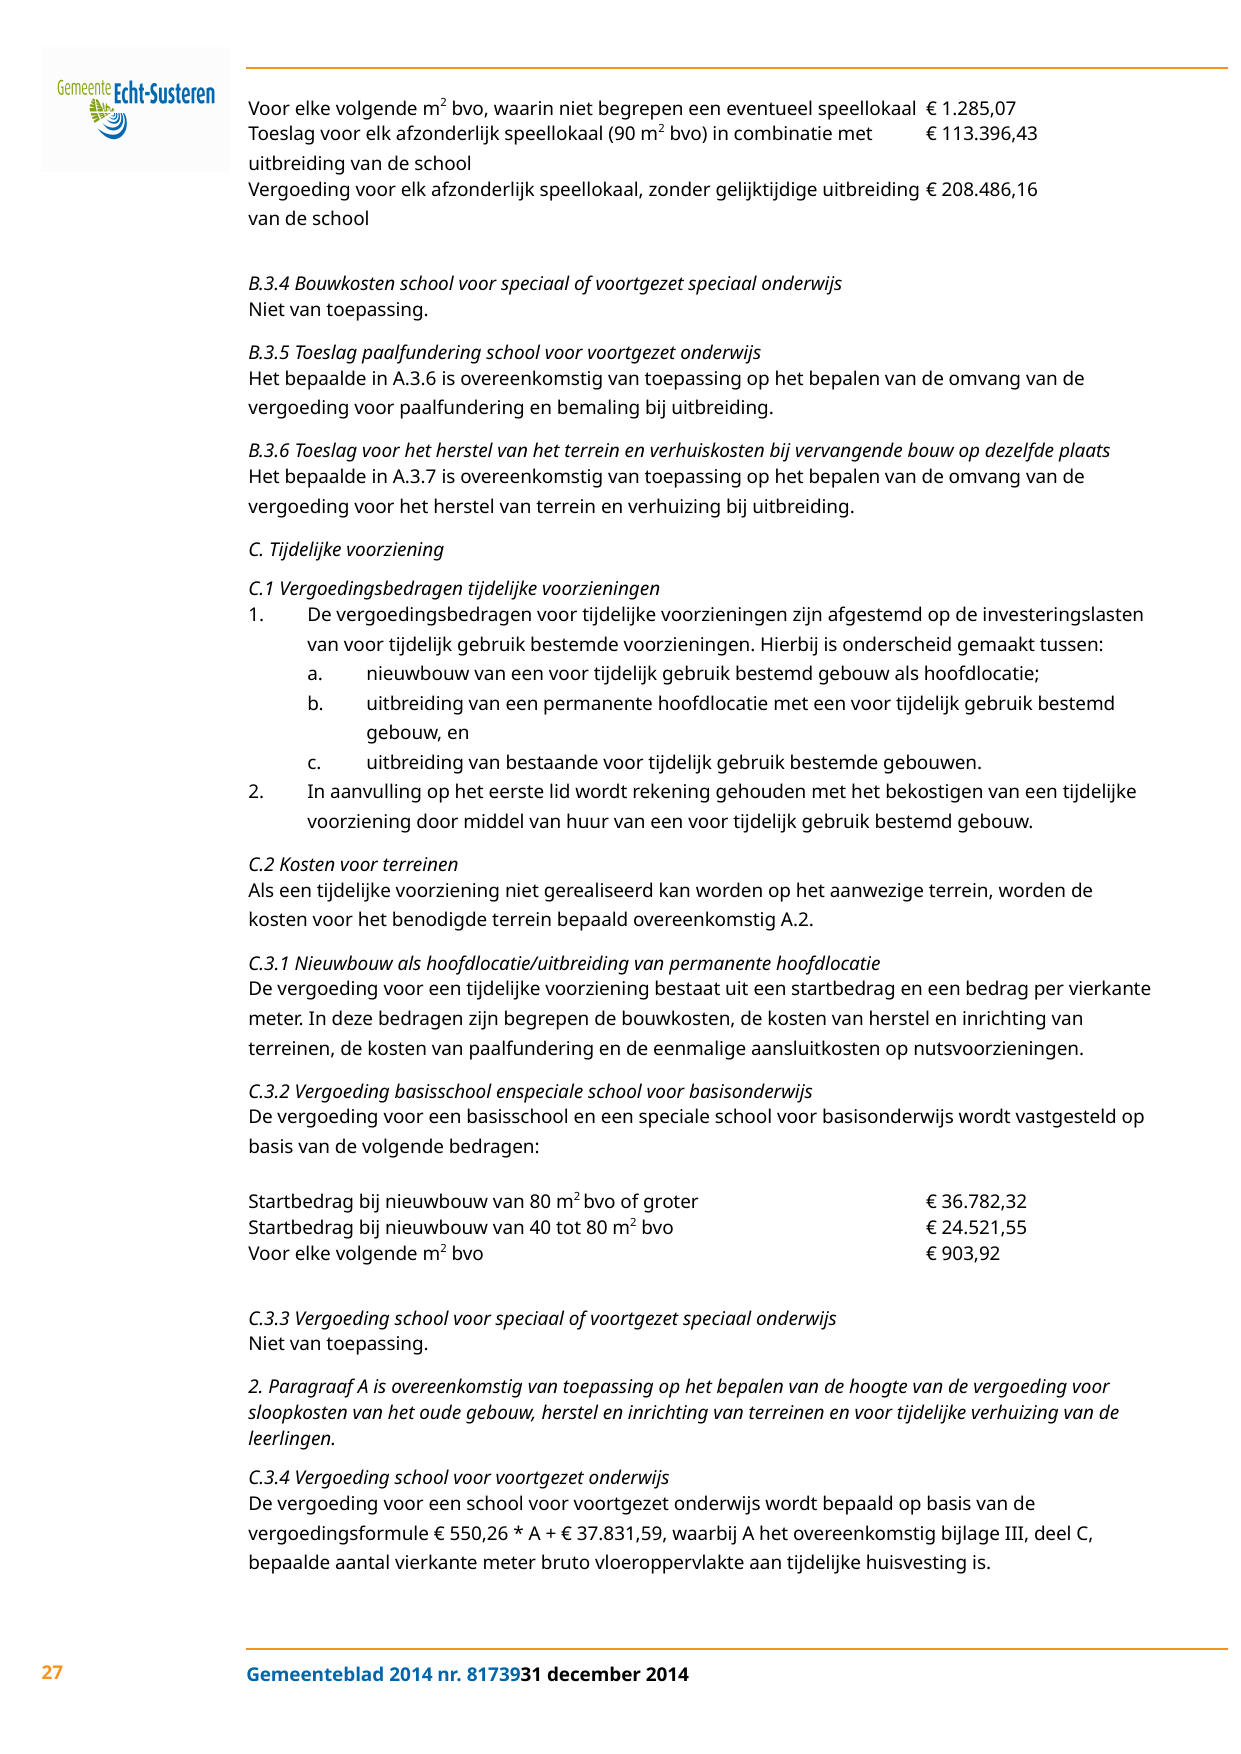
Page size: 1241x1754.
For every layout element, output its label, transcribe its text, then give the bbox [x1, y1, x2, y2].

table_cell € 903,92 [926, 1240, 1152, 1266]
text B.3.4 Bouwkosten school voor speciaal of voortgezet speciaal onderwijs [248, 270, 1152, 296]
table_cell € 208.486,16 [926, 176, 1152, 231]
text Niet van toepassing. [248, 1331, 1152, 1356]
text C.3.3 Vergoeding school voor speciaal of voortgezet speciaal onderwijs [248, 1305, 1152, 1331]
list In aanvulling op het eerste lid wordt rekening gehouden met het bekostigen van een tijdelijke voorziening door middel van huur van een voor tijdelijk gebruik bestemd gebouw. [248, 779, 1152, 834]
text De vergoeding voor een school voor voortgezet onderwijs wordt bepaald op basis van de vergoedingsformule € 550,26 * A + € 37.831,59, waarbij A het overeenkomstig bijlage III, deel C, bepaalde aantal vierkante meter bruto vloeroppervlakte aan tijdelijke huisvesting is. [248, 1490, 1152, 1575]
table_header € 36.782,32 [926, 1189, 1152, 1214]
table_cell Voor elke volgende m2 bvo [248, 1240, 926, 1266]
text C.3.2 Vergoeding basisschool enspeciale school voor basisonderwijs [248, 1078, 1152, 1103]
list uitbreiding van bestaande voor tijdelijk gebruik bestemde gebouwen. [307, 749, 1152, 775]
table_header Startbedrag bij nieuwbouw van 80 m2 bvo of groter [248, 1189, 926, 1214]
text C. Tijdelijke voorziening [248, 536, 1152, 562]
text C.2 Kosten voor terreinen [248, 851, 1152, 877]
text B.3.5 Toeslag paalfundering school voor voortgezet onderwijs [248, 339, 1152, 365]
list nieuwbouw van een voor tijdelijk gebruik bestemd gebouw als hoofdlocatie; [307, 660, 1152, 686]
text Het bepaalde in A.3.6 is overeenkomstig van toepassing op het bepalen van de omvang van de vergoeding voor paalfundering en bemaling bij uitbreiding. [248, 365, 1152, 420]
text 2. Paragraaf A is overeenkomstig van toepassing op het bepalen van de hoogte van de vergoeding voor sloopkosten van het oude gebouw, herstel en inrichting van terreinen en voor tijdelijke verhuizing van de leerlingen. [248, 1374, 1152, 1451]
picture [41, 47, 231, 172]
text Als een tijdelijke voorziening niet gerealiseerd kan worden op het aanwezige terrein, worden de kosten voor het benodigde terrein bepaald overeenkomstig A.2. [248, 877, 1152, 932]
table_cell Vergoeding voor elk afzonderlijk speellokaal, zonder gelijktijdige uitbreiding van de school [248, 176, 926, 231]
text Het bepaalde in A.3.7 is overeenkomstig van toepassing op het bepalen van de omvang van de vergoeding voor het herstel van terrein en verhuizing bij uitbreiding. [248, 463, 1152, 519]
table_cell Voor elke volgende m2 bvo, waarin niet begrepen een eventueel speellokaal [248, 95, 926, 121]
text C.1 Vergoedingsbedragen tijdelijke voorzieningen [248, 575, 1152, 601]
text Niet van toepassing. [248, 296, 1152, 322]
table_cell € 24.521,55 [926, 1214, 1152, 1240]
text De vergoeding voor een tijdelijke voorziening bestaat uit een startbedrag en een bedrag per vierkante meter. In deze bedragen zijn begrepen de bouwkosten, de kosten van herstel en inrichting van terreinen, de kosten van paalfundering en de eenmalige aansluitkosten op nutsvoorzieningen. [248, 976, 1152, 1060]
table_cell Toeslag voor elk afzonderlijk speellokaal (90 m2 bvo) in combinatie met uitbreiding van de school [248, 121, 926, 176]
text C.3.1 Nieuwbouw als hoofdlocatie/uitbreiding van permanente hoofdlocatie [248, 950, 1152, 976]
text De vergoeding voor een basisschool en een speciale school voor basisonderwijs wordt vastgesteld op basis van de volgende bedragen: [248, 1103, 1152, 1159]
table_cell € 1.285,07 [926, 95, 1152, 121]
list De vergoedingsbedragen voor tijdelijke voorzieningen zijn afgestemd op de investeringslasten van voor tijdelijk gebruik bestemde voorzieningen. Hierbij is onderscheid gemaakt tussen: [248, 601, 1152, 656]
text B.3.6 Toeslag voor het herstel van het terrein en verhuiskosten bij vervangende bouw op dezelfde plaats [248, 438, 1152, 463]
text C.3.4 Vergoeding school voor voortgezet onderwijs [248, 1464, 1152, 1490]
list uitbreiding van een permanente hoofdlocatie met een voor tijdelijk gebruik bestemd gebouw, en [307, 690, 1152, 745]
table_cell € 113.396,43 [926, 121, 1152, 176]
table_cell Startbedrag bij nieuwbouw van 40 tot 80 m2 bvo [248, 1214, 926, 1240]
